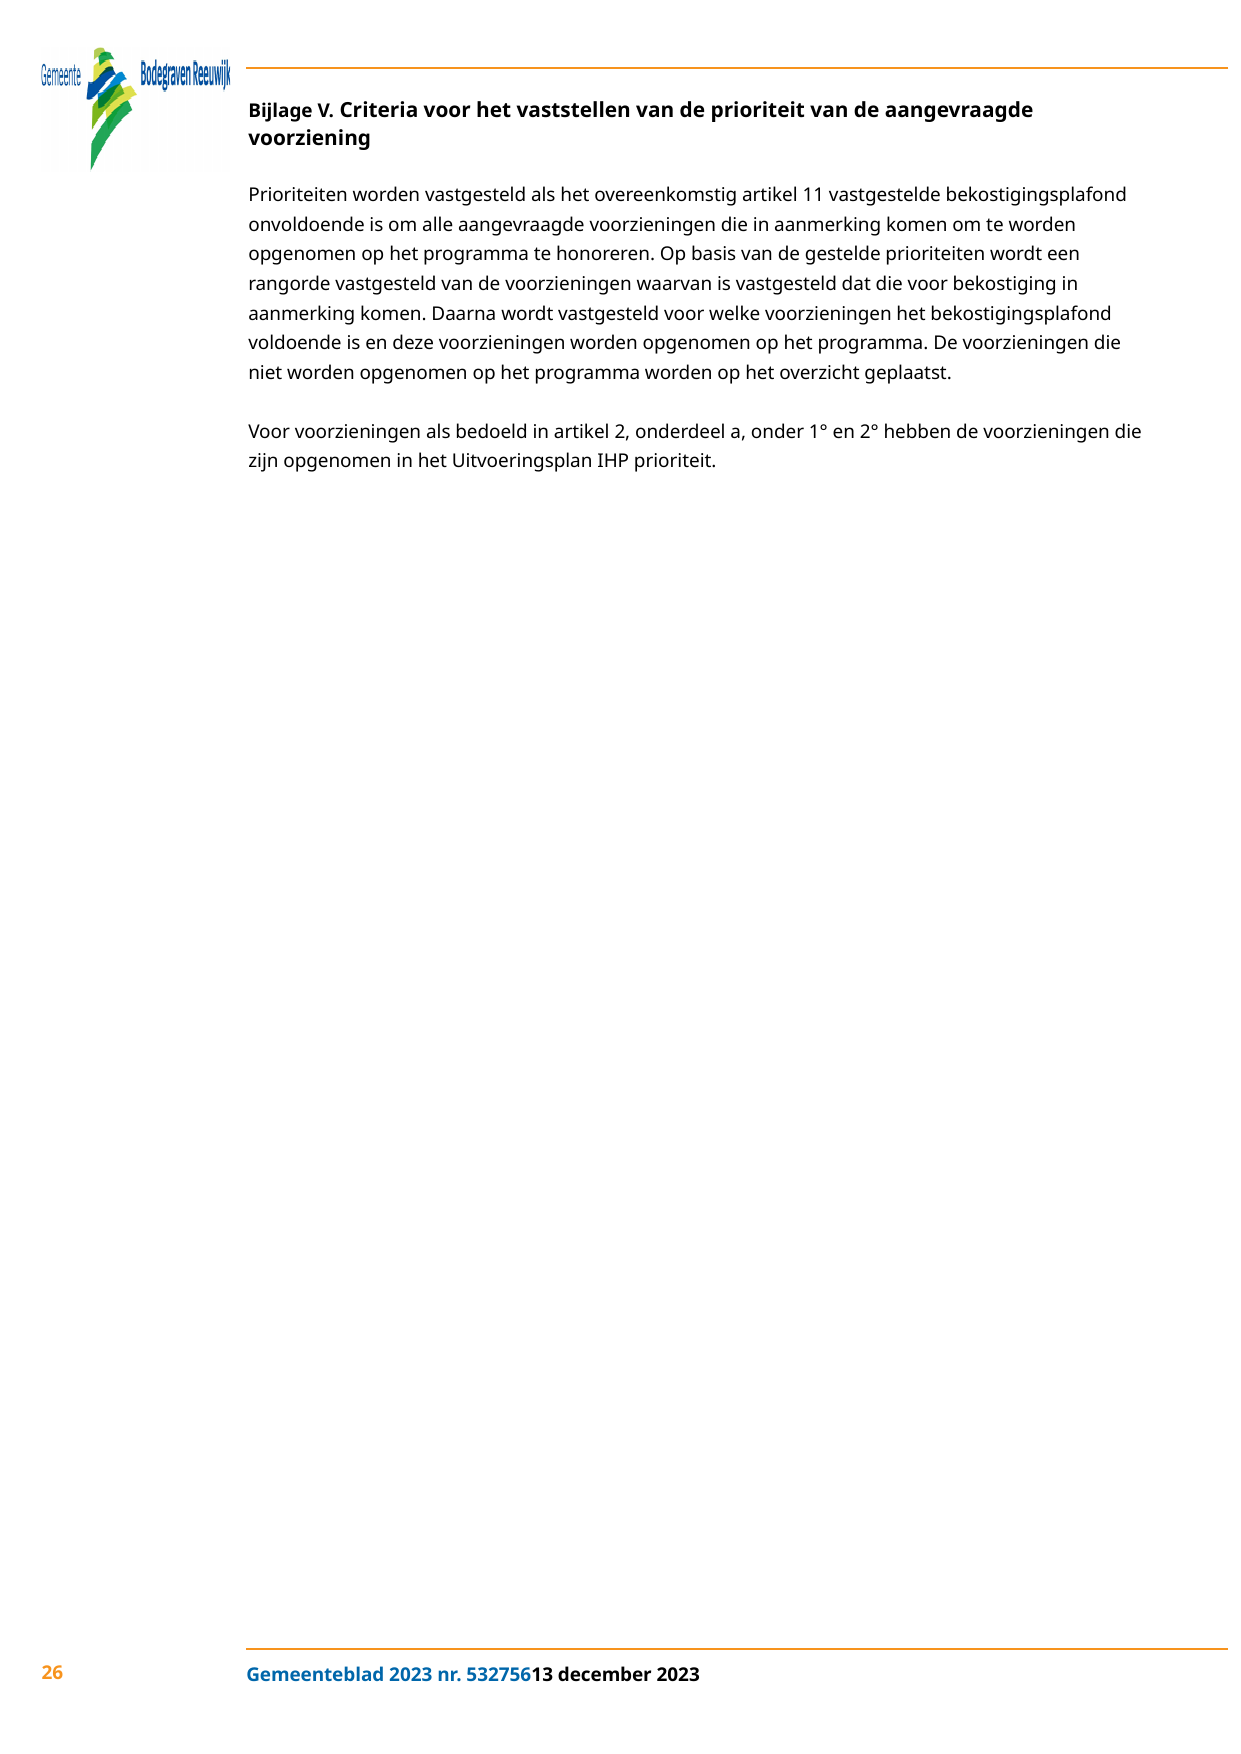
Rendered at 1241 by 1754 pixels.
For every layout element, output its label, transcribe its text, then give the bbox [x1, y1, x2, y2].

picture [41, 47, 231, 172]
text Bijlage V. Criteria voor het vaststellen van de prioriteit van de aangevraagde voorziening [248, 95, 1152, 152]
text Voor voorzieningen als bedoeld in artikel 2, onderdeel a, onder 1° en 2° hebben de voorzieningen die zijn opgenomen in het Uitvoeringsplan IHP prioriteit. [248, 418, 1152, 473]
text Prioriteiten worden vastgesteld als het overeenkomstig artikel 11 vastgestelde bekostigingsplafond onvoldoende is om alle aangevraagde voorzieningen die in aanmerking komen om te worden opgenomen op het programma te honoreren. Op basis van de gestelde prioriteiten wordt een rangorde vastgesteld van de voorzieningen waarvan is vastgesteld dat die voor bekostiging in aanmerking komen. Daarna wordt vastgesteld voor welke voorzieningen het bekostigingsplafond voldoende is en deze voorzieningen worden opgenomen op het programma. De voorzieningen die niet worden opgenomen op het programma worden op het overzicht geplaatst. [248, 181, 1152, 384]
